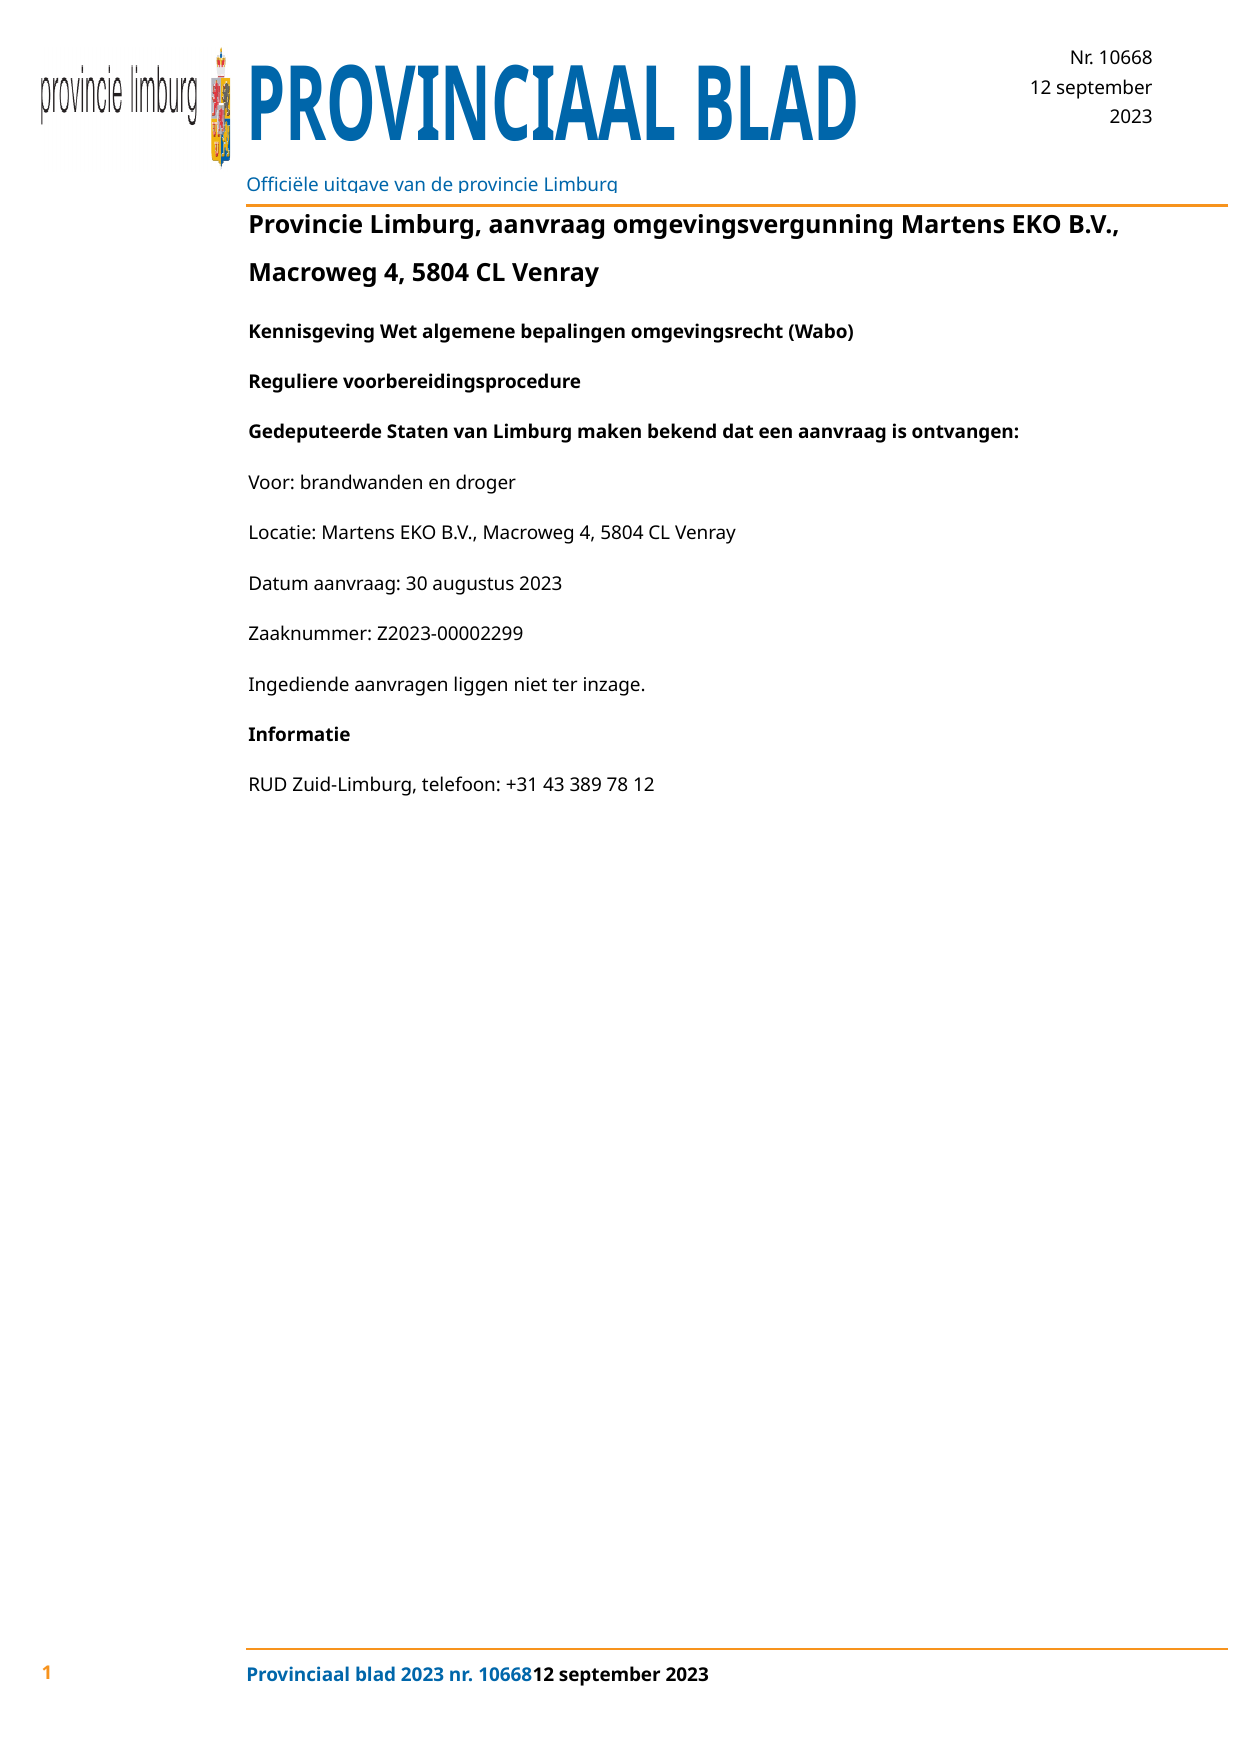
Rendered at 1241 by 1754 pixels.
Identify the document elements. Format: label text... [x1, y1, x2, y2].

text Locatie: Martens EKO B.V., Macroweg 4, 5804 CL Venray [248, 519, 1152, 545]
text Zaaknummer: Z2023-00002299 [248, 620, 1152, 646]
text Kennisgeving Wet algemene bepalingen omgevingsrecht (Wabo) [248, 318, 1152, 344]
text Provincie Limburg, aanvraag omgevingsvergunning Martens EKO B.V., Macroweg 4, 5804 CL Venray [248, 207, 1152, 288]
picture [41, 47, 231, 172]
text Gedeputeerde Staten van Limburg maken bekend dat een aanvraag is ontvangen: [248, 419, 1152, 444]
text Informatie [248, 721, 1152, 747]
text Reguliere voorbereidingsprocedure [248, 368, 1152, 394]
text Voor: brandwanden en droger [248, 469, 1152, 495]
text Ingediende aanvragen liggen niet ter inzage. [248, 671, 1152, 697]
text RUD Zuid-Limburg, telefoon: +31 43 389 78 12 [248, 772, 1152, 797]
text Datum aanvraag: 30 augustus 2023 [248, 570, 1152, 596]
